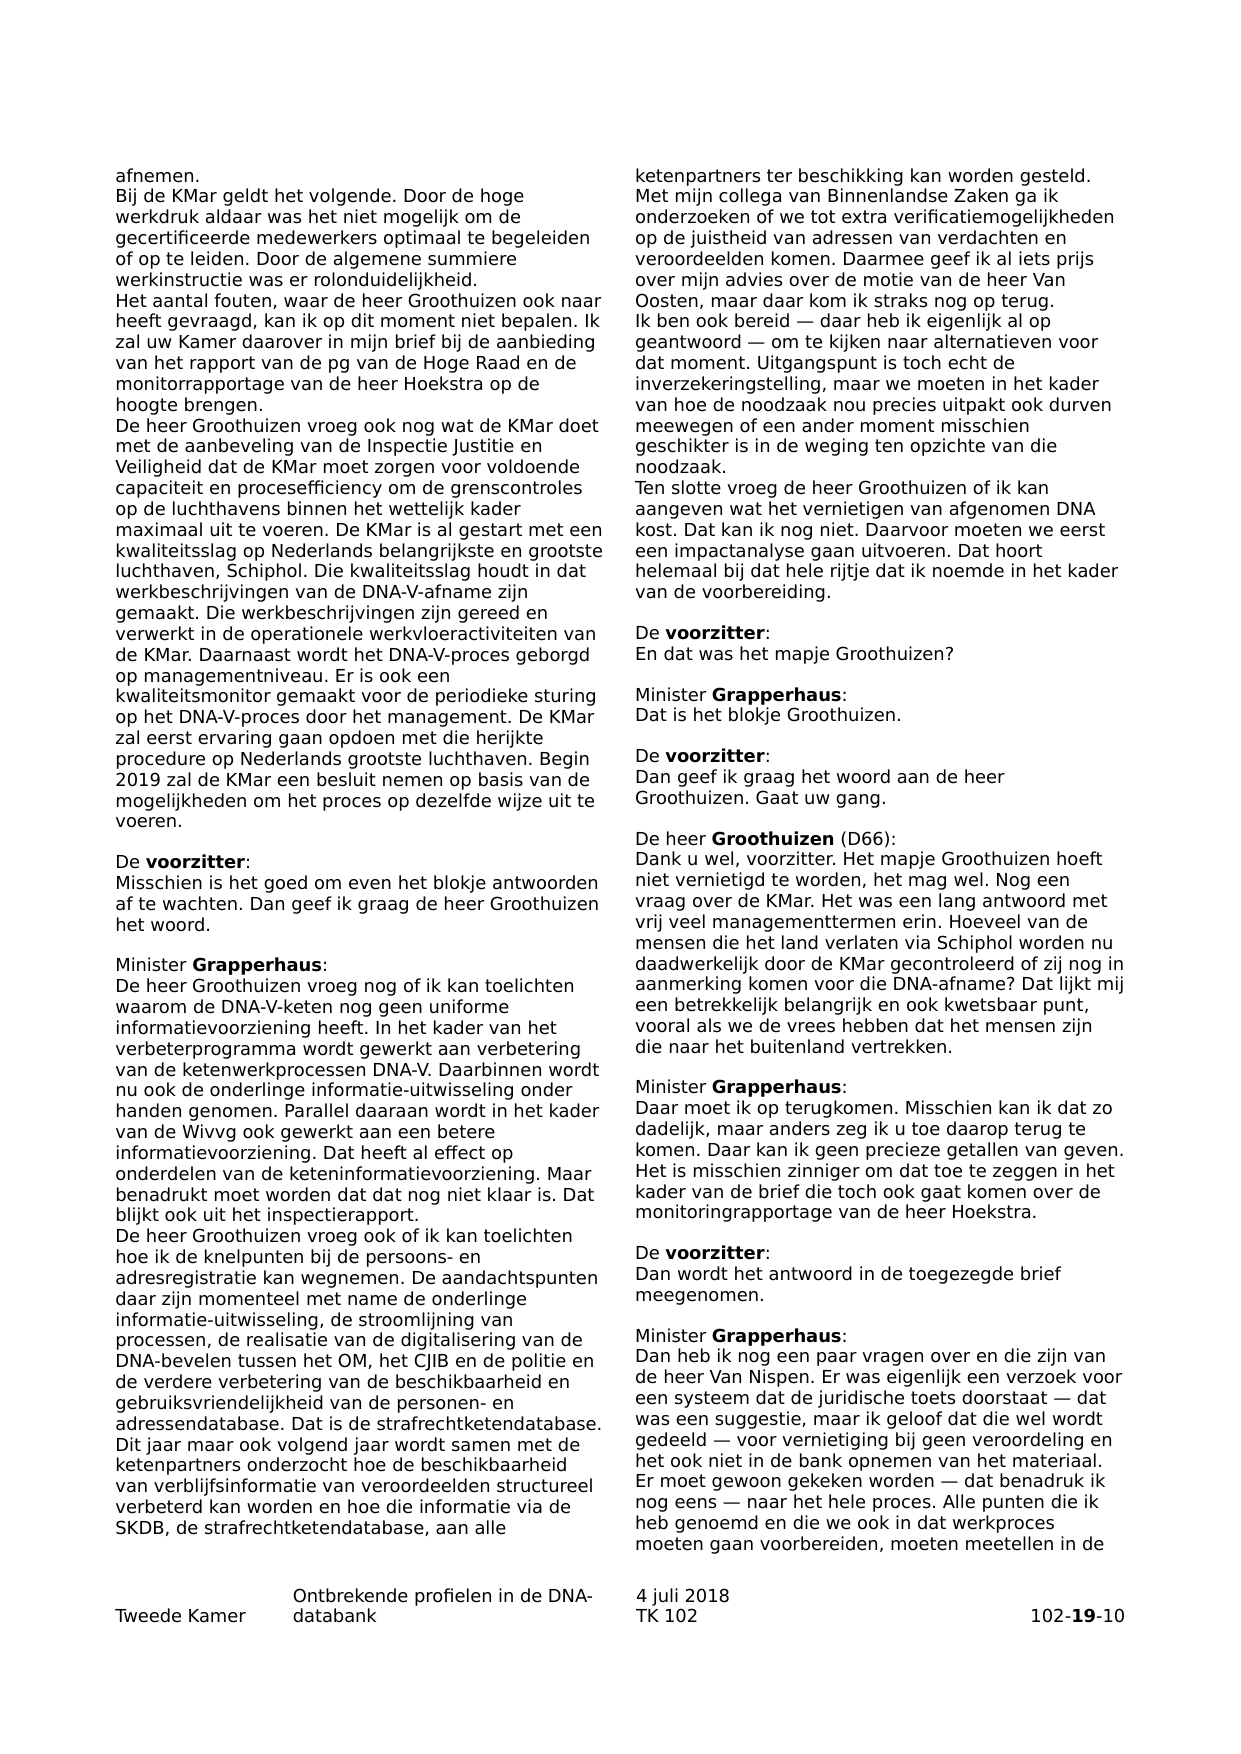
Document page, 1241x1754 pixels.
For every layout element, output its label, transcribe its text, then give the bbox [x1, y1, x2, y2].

text De heer Groothuizen vroeg ook nog wat de KMar doet met de aanbeveling van de Inspectie Justitie en Veiligheid dat de KMar moet zorgen voor voldoende capaciteit en procesefficiency om de grenscontroles op de luchthavens binnen het wettelijk kader maximaal uit te voeren. De KMar is al gestart met een kwaliteitsslag op Nederlands belangrijkste en grootste luchthaven, Schiphol. Die kwaliteitsslag houdt in dat werkbeschrijvingen van de DNA-V-afname zijn gemaakt. Die werkbeschrijvingen zijn gereed en verwerkt in de operationele werkvloeractiviteiten van de KMar. Daarnaast wordt het DNA-V-proces geborgd op managementniveau. Er is ook een kwaliteitsmonitor gemaakt voor de periodieke sturing op het DNA-V-proces door het management. De KMar zal eerst ervaring gaan opdoen met die herijkte procedure op Nederlands grootste luchthaven. Begin 2019 zal de KMar een besluit nemen op basis van de mogelijkheden om het proces op dezelfde wijze uit te voeren. [115, 415, 605, 832]
text Daar moet ik op terugkomen. Misschien kan ik dat zo dadelijk, maar anders zeg ik u toe daarop terug te komen. Daar kan ik geen precieze getallen van geven. Het is misschien zinniger om dat toe te zeggen in het kader van de brief die toch ook gaat komen over de monitoringrapportage van de heer Hoekstra. [635, 1098, 1125, 1223]
text Ten slotte vroeg de heer Groothuizen of ik kan aangeven wat het vernietigen van afgenomen DNA kost. Dat kan ik nog niet. Daarvoor moeten we eerst een impactanalyse gaan uitvoeren. Dat hoort helemaal bij dat hele rijtje dat ik noemde in het kader van de voorbereiding. [635, 478, 1125, 603]
text ketenpartners ter beschikking kan worden gesteld. Met mijn collega van Binnenlandse Zaken ga ik onderzoeken of we tot extra verificatiemogelijkheden op de juistheid van adressen van verdachten en veroordeelden komen. Daarmee geef ik al iets prijs over mijn advies over de motie van de heer Van Oosten, maar daar kom ik straks nog op terug. [635, 165, 1125, 311]
text Minister Grapperhaus: [635, 684, 1125, 705]
text Bij de KMar geldt het volgende. Door de hoge werkdruk aldaar was het niet mogelijk om de gecertificeerde medewerkers optimaal te begeleiden of op te leiden. Door de algemene summiere werkinstructie was er rolonduidelijkheid. [115, 186, 605, 290]
text Dan wordt het antwoord in de toegezegde brief meegenomen. [635, 1264, 1125, 1306]
text Dat is het blokje Groothuizen. [635, 705, 1125, 726]
text afnemen. [115, 165, 605, 186]
text De heer Groothuizen vroeg nog of ik kan toelichten waarom de DNA-V-keten nog geen uniforme informatievoorziening heeft. In het kader van het verbeterprogramma wordt gewerkt aan verbetering van de ketenwerkprocessen DNA-V. Daarbinnen wordt nu ook de onderlinge informatie-uitwisseling onder handen genomen. Parallel daaraan wordt in het kader van de Wivvg ook gewerkt aan een betere informatievoorziening. Dat heeft al effect op onderdelen van de keteninformatievoorziening. Maar benadrukt moet worden dat dat nog niet klaar is. Dat blijkt ook uit het inspectierapport. [115, 976, 605, 1226]
text De voorzitter: [635, 746, 1125, 767]
text Dan geef ik graag het woord aan de heer Groothuizen. Gaat uw gang. [635, 767, 1125, 808]
text Dan heb ik nog een paar vragen over en die zijn van de heer Van Nispen. Er was eigenlijk een verzoek voor een systeem dat de juridische toets doorstaat — dat was een suggestie, maar ik geloof dat die wel wordt gedeeld — voor vernietiging bij geen veroordeling en het ook niet in de bank opnemen van het materiaal. Er moet gewoon gekeken worden — dat benadruk ik nog eens — naar het hele proces. Alle punten die ik heb genoemd en die we ook in dat werkproces moeten gaan voorbereiden, moeten meetellen in de [635, 1346, 1125, 1554]
text En dat was het mapje Groothuizen? [635, 643, 1125, 664]
text Misschien is het goed om even het blokje antwoorden af te wachten. Dan geef ik graag de heer Groothuizen het woord. [115, 873, 605, 935]
text De voorzitter: [115, 852, 605, 873]
text De heer Groothuizen vroeg ook of ik kan toelichten hoe ik de knelpunten bij de persoons- en adresregistratie kan wegnemen. De aandachtspunten daar zijn momenteel met name de onderlinge informatie-uitwisseling, de stroomlijning van processen, de realisatie van de digitalisering van de DNA-bevelen tussen het OM, het CJIB en de politie en de verdere verbetering van de beschikbaarheid en gebruiksvriendelijkheid van de personen- en adressendatabase. Dat is de strafrechtketendatabase. Dit jaar maar ook volgend jaar wordt samen met de ketenpartners onderzocht hoe de beschikbaarheid van verblijfsinformatie van veroordeelden structureel verbeterd kan worden en hoe die informatie via de SKDB, de strafrechtketendatabase, aan alle [115, 1226, 605, 1538]
text De voorzitter: [635, 623, 1125, 643]
text Dank u wel, voorzitter. Het mapje Groothuizen hoeft niet vernietigd te worden, het mag wel. Nog een vraag over de KMar. Het was een lang antwoord met vrij veel managementtermen erin. Hoeveel van de mensen die het land verlaten via Schiphol worden nu daadwerkelijk door de KMar gecontroleerd of zij nog in aanmerking komen voor die DNA-afname? Dat lijkt mij een betrekkelijk belangrijk en ook kwetsbaar punt, vooral als we de vrees hebben dat het mensen zijn die naar het buitenland vertrekken. [635, 849, 1125, 1057]
text De voorzitter: [635, 1243, 1125, 1264]
text Het aantal fouten, waar de heer Groothuizen ook naar heeft gevraagd, kan ik op dit moment niet bepalen. Ik zal uw Kamer daarover in mijn brief bij de aanbieding van het rapport van de pg van de Hoge Raad en de monitorrapportage van de heer Hoekstra op de hoogte brengen. [115, 290, 605, 415]
text De heer Groothuizen (D66): [635, 828, 1125, 849]
text Minister Grapperhaus: [635, 1326, 1125, 1346]
text Minister Grapperhaus: [635, 1077, 1125, 1098]
text Minister Grapperhaus: [115, 955, 605, 976]
text Ik ben ook bereid — daar heb ik eigenlijk al op geantwoord — om te kijken naar alternatieven voor dat moment. Uitgangspunt is toch echt de inverzekeringstelling, maar we moeten in het kader van hoe de noodzaak nou precies uitpakt ook durven meewegen of een ander moment misschien geschikter is in de weging ten opzichte van die noodzaak. [635, 311, 1125, 478]
